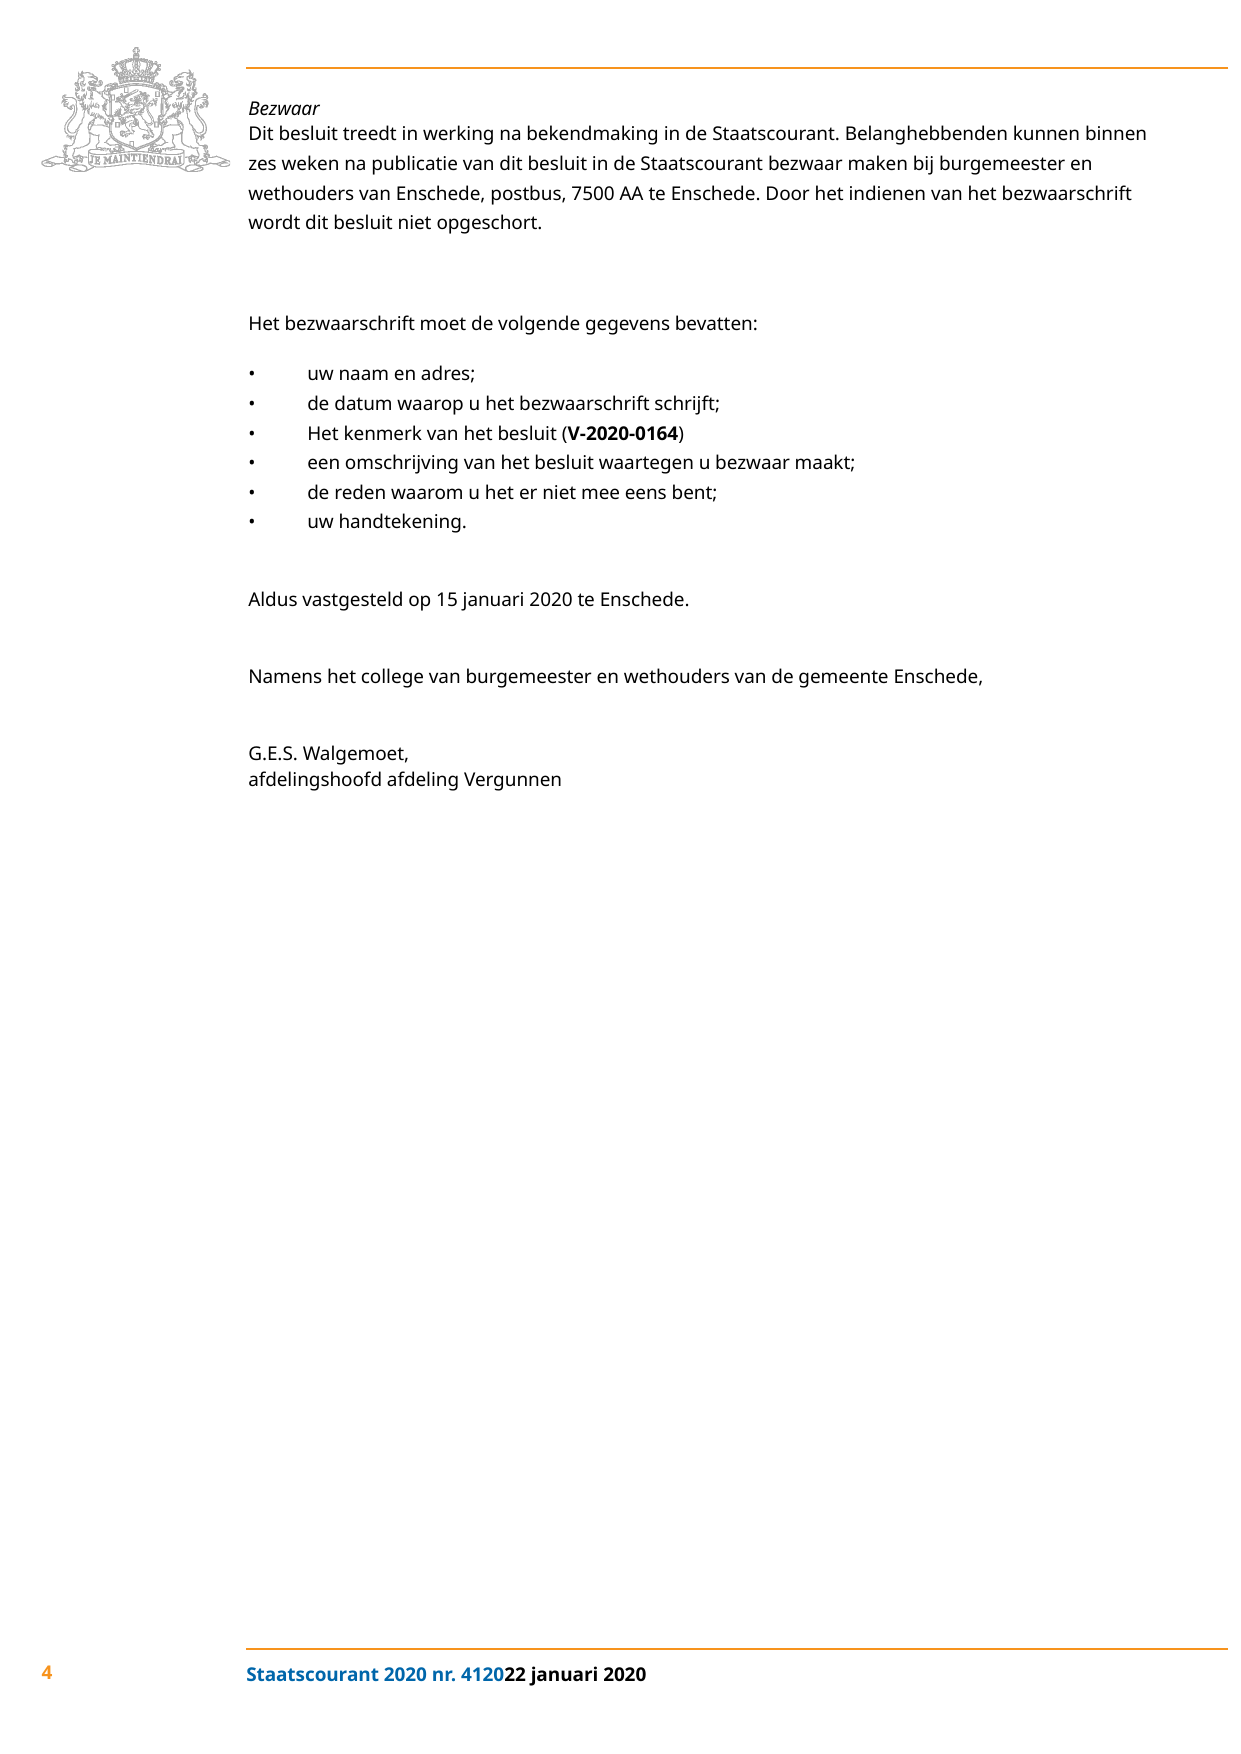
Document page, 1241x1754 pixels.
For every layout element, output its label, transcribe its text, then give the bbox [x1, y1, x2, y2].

picture [41, 47, 231, 172]
text Bezwaar [248, 95, 1152, 121]
list uw handtekening. [248, 508, 1152, 534]
list uw naam en adres; [248, 361, 1152, 386]
list een omschrijving van het besluit waartegen u bezwaar maakt; [248, 449, 1152, 475]
text Aldus vastgesteld op 15 januari 2020 te Enschede. [248, 586, 1152, 612]
text Dit besluit treedt in werking na bekendmaking in de Staatscourant. Belanghebbenden kunnen binnen zes weken na publicatie van dit besluit in de Staatscourant bezwaar maken bij burgemeester en wethouders van Enschede, postbus, 7500 AA te Enschede. Door het indienen van het bezwaarschrift wordt dit besluit niet opgeschort. [248, 121, 1152, 235]
text Namens het college van burgemeester en wethouders van de gemeente Enschede, [248, 663, 1152, 689]
list Het kenmerk van het besluit (V-2020-0164) [248, 420, 1152, 445]
text G.E.S. Walgemoet, [248, 740, 1152, 766]
list de reden waarom u het er niet mee eens bent; [248, 479, 1152, 504]
text Het bezwaarschrift moet de volgende gegevens bevatten: [248, 310, 1152, 336]
list de datum waarop u het bezwaarschrift schrijft; [248, 390, 1152, 416]
text afdelingshoofd afdeling Vergunnen [248, 766, 1152, 792]
